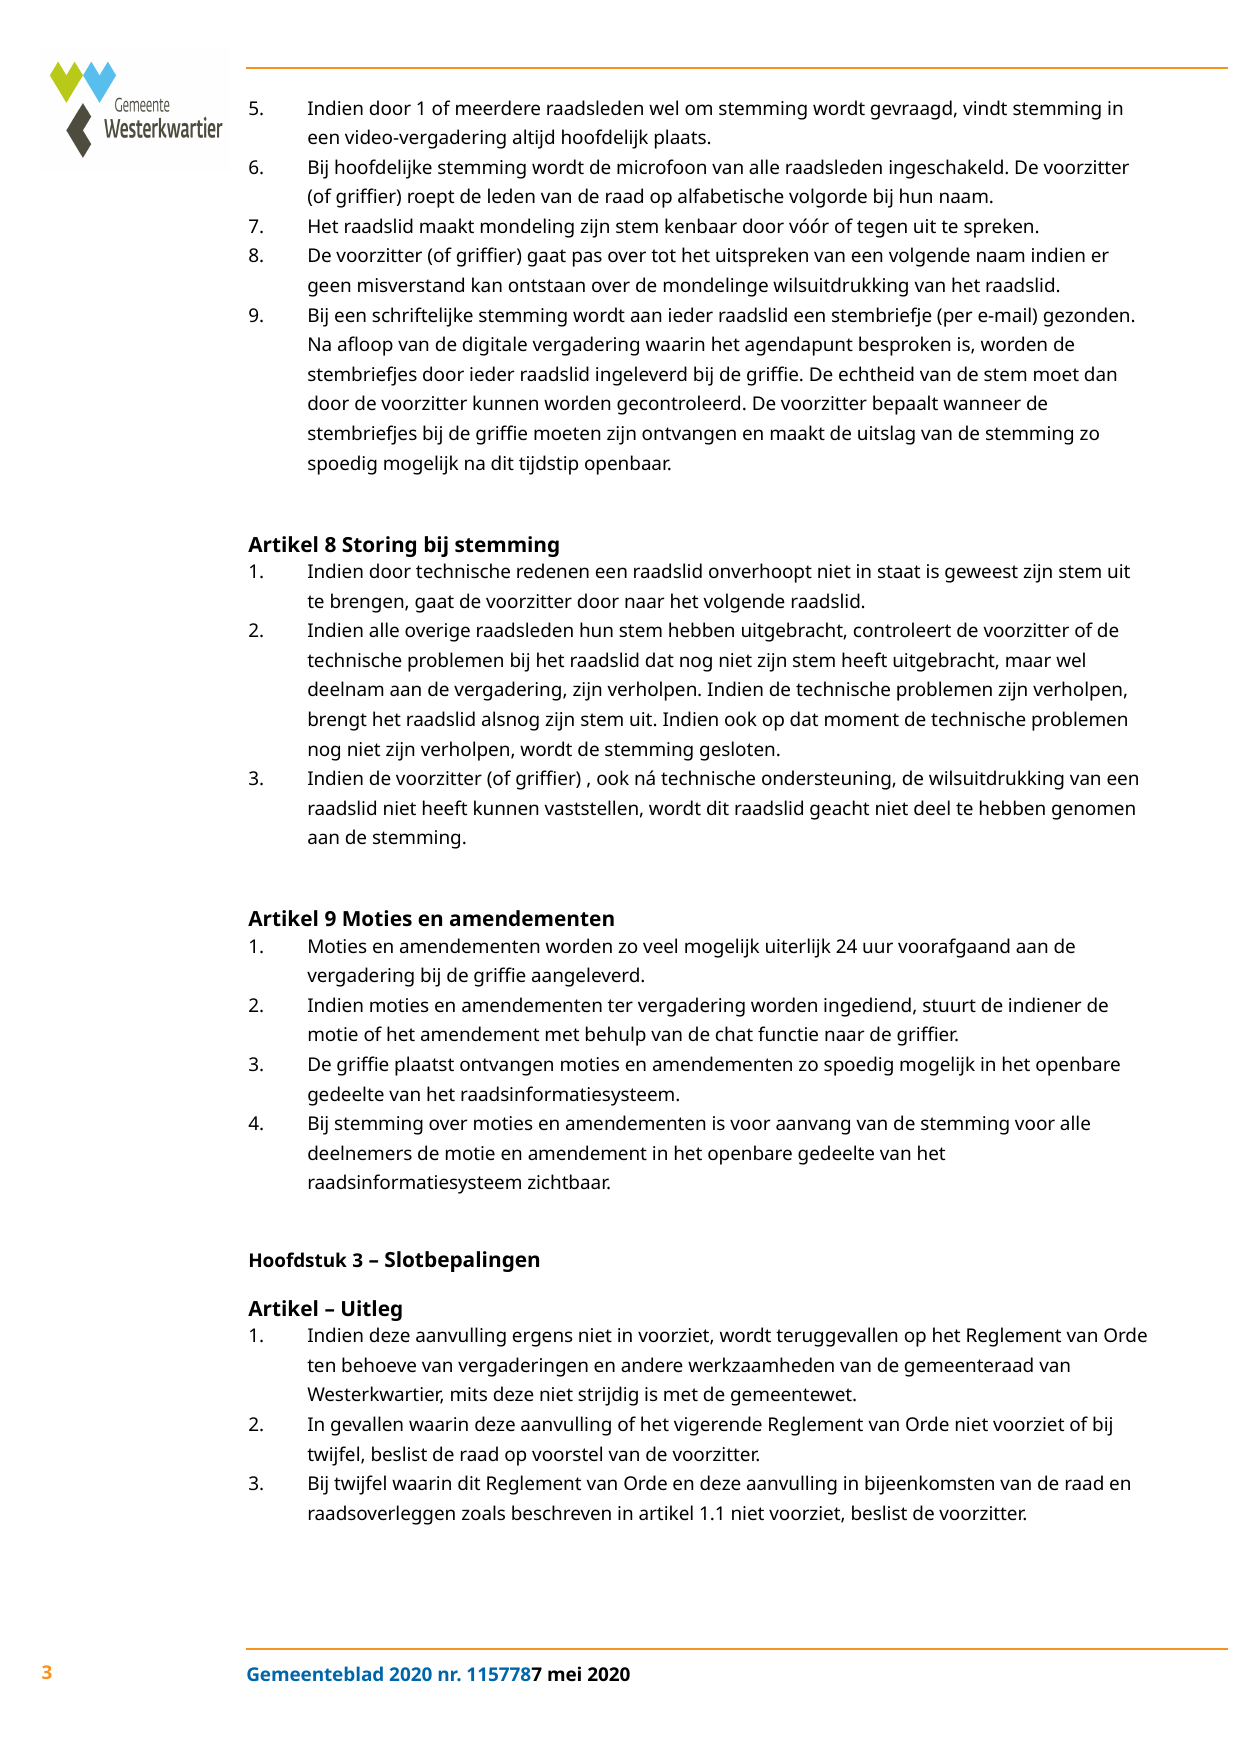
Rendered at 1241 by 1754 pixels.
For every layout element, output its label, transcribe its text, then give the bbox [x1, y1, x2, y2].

list De voorzitter (of griffier) gaat pas over tot het uitspreken van een volgende naam indien er geen misverstand kan ontstaan over de mondelinge wilsuitdrukking van het raadslid. [248, 243, 1152, 298]
list Na afloop van de digitale vergadering waarin het agendapunt besproken is, worden de stembriefjes door ieder raadslid ingeleverd bij de griffie. De echtheid van de stem moet dan door de voorzitter kunnen worden gecontroleerd. De voorzitter bepaalt wanneer de stembriefjes bij de griffie moeten zijn ontvangen en maakt de uitslag van de stemming zo spoedig mogelijk na dit tijdstip openbaar. [248, 331, 1152, 476]
list Indien door technische redenen een raadslid onverhoopt niet in staat is geweest zijn stem uit te brengen, gaat de voorzitter door naar het volgende raadslid. [248, 558, 1152, 613]
list Bij stemming over moties en amendementen is voor aanvang van de stemming voor alle deelnemers de motie en amendement in het openbare gedeelte van het raadsinformatiesysteem zichtbaar. [248, 1110, 1152, 1195]
text Artikel – Uitleg [248, 1294, 1152, 1322]
list Bij hoofdelijke stemming wordt de microfoon van alle raadsleden ingeschakeld. De voorzitter (of griffier) roept de leden van de raad op alfabetische volgorde bij hun naam. [248, 154, 1152, 209]
list Het raadslid maakt mondeling zijn stem kenbaar door vóór of tegen uit te spreken. [248, 213, 1152, 239]
text Artikel 9 Moties en amendementen [248, 904, 1152, 933]
text Hoofdstuk 3 – Slotbepalingen [248, 1245, 1152, 1273]
text Artikel 8 Storing bij stemming [248, 530, 1152, 558]
list Moties en amendementen worden zo veel mogelijk uiterlijk 24 uur voorafgaand aan de vergadering bij de griffie aangeleverd. [248, 933, 1152, 988]
list Indien alle overige raadsleden hun stem hebben uitgebracht, controleert de voorzitter of de technische problemen bij het raadslid dat nog niet zijn stem heeft uitgebracht, maar wel deelnam aan de vergadering, zijn verholpen. Indien de technische problemen zijn verholpen, brengt het raadslid alsnog zijn stem uit. Indien ook op dat moment de technische problemen nog niet zijn verholpen, wordt de stemming gesloten. [248, 617, 1152, 761]
list In gevallen waarin deze aanvulling of het vigerende Reglement van Orde niet voorziet of bij twijfel, beslist de raad op voorstel van de voorzitter. [248, 1411, 1152, 1467]
list Bij twijfel waarin dit Reglement van Orde en deze aanvulling in bijeenkomsten van de raad en raadsoverleggen zoals beschreven in artikel 1.1 niet voorziet, beslist de voorzitter. [248, 1470, 1152, 1526]
list Bij een schriftelijke stemming wordt aan ieder raadslid een stembriefje (per e-mail) gezonden. [248, 302, 1152, 328]
list Indien de voorzitter (of griffier) , ook ná technische ondersteuning, de wilsuitdrukking van een raadslid niet heeft kunnen vaststellen, wordt dit raadslid geacht niet deel te hebben genomen aan de stemming. [248, 765, 1152, 850]
list Indien moties en amendementen ter vergadering worden ingediend, stuurt de indiener de motie of het amendement met behulp van de chat functie naar de griffier. [248, 992, 1152, 1047]
list De griffie plaatst ontvangen moties en amendementen zo spoedig mogelijk in het openbare gedeelte van het raadsinformatiesysteem. [248, 1051, 1152, 1107]
picture [41, 47, 231, 172]
list Indien door 1 of meerdere raadsleden wel om stemming wordt gevraagd, vindt stemming in een video-vergadering altijd hoofdelijk plaats. [248, 95, 1152, 150]
list Indien deze aanvulling ergens niet in voorziet, wordt teruggevallen op het Reglement van Orde ten behoeve van vergaderingen en andere werkzaamheden van de gemeenteraad van Westerkwartier, mits deze niet strijdig is met de gemeentewet. [248, 1322, 1152, 1407]
